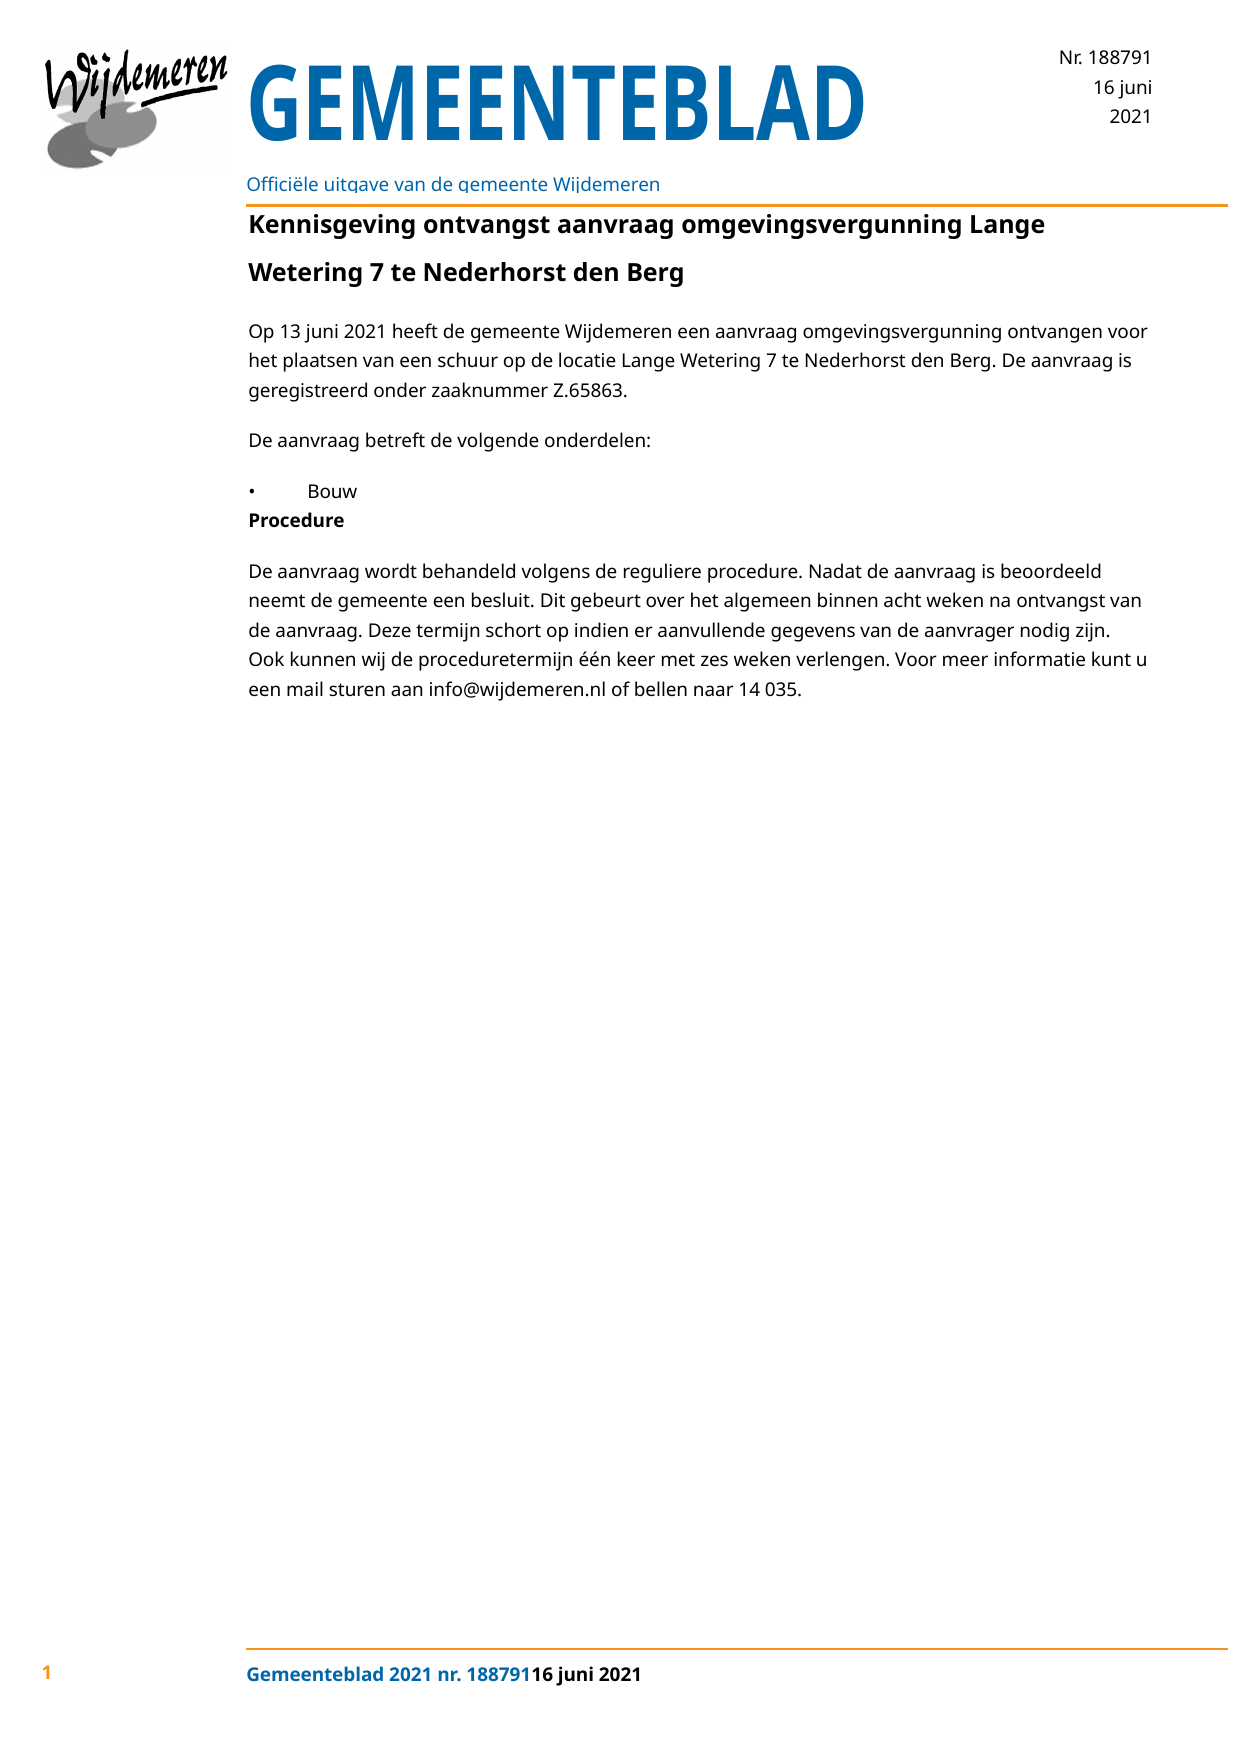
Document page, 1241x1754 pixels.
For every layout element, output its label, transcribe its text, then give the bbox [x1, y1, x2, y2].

picture [41, 47, 231, 172]
text De aanvraag betreft de volgende onderdelen: [248, 427, 1152, 453]
list Bouw [248, 478, 1152, 504]
text Procedure [248, 507, 1152, 533]
text Kennisgeving ontvangst aanvraag omgevingsvergunning Lange Wetering 7 te Nederhorst den Berg [248, 207, 1152, 288]
text De aanvraag wordt behandeld volgens de reguliere procedure. Nadat de aanvraag is beoordeeld neemt de gemeente een besluit. Dit gebeurt over het algemeen binnen acht weken na ontvangst van de aanvraag. Deze termijn schort op indien er aanvullende gegevens van de aanvrager nodig zijn. Ook kunnen wij de proceduretermijn één keer met zes weken verlengen. Voor meer informatie kunt u een mail sturen aan info@wijdemeren.nl of bellen naar 14 035. [248, 558, 1152, 702]
text Op 13 juni 2021 heeft de gemeente Wijdemeren een aanvraag omgevingsvergunning ontvangen voor het plaatsen van een schuur op de locatie Lange Wetering 7 te Nederhorst den Berg. De aanvraag is geregistreerd onder zaaknummer Z.65863. [248, 318, 1152, 403]
